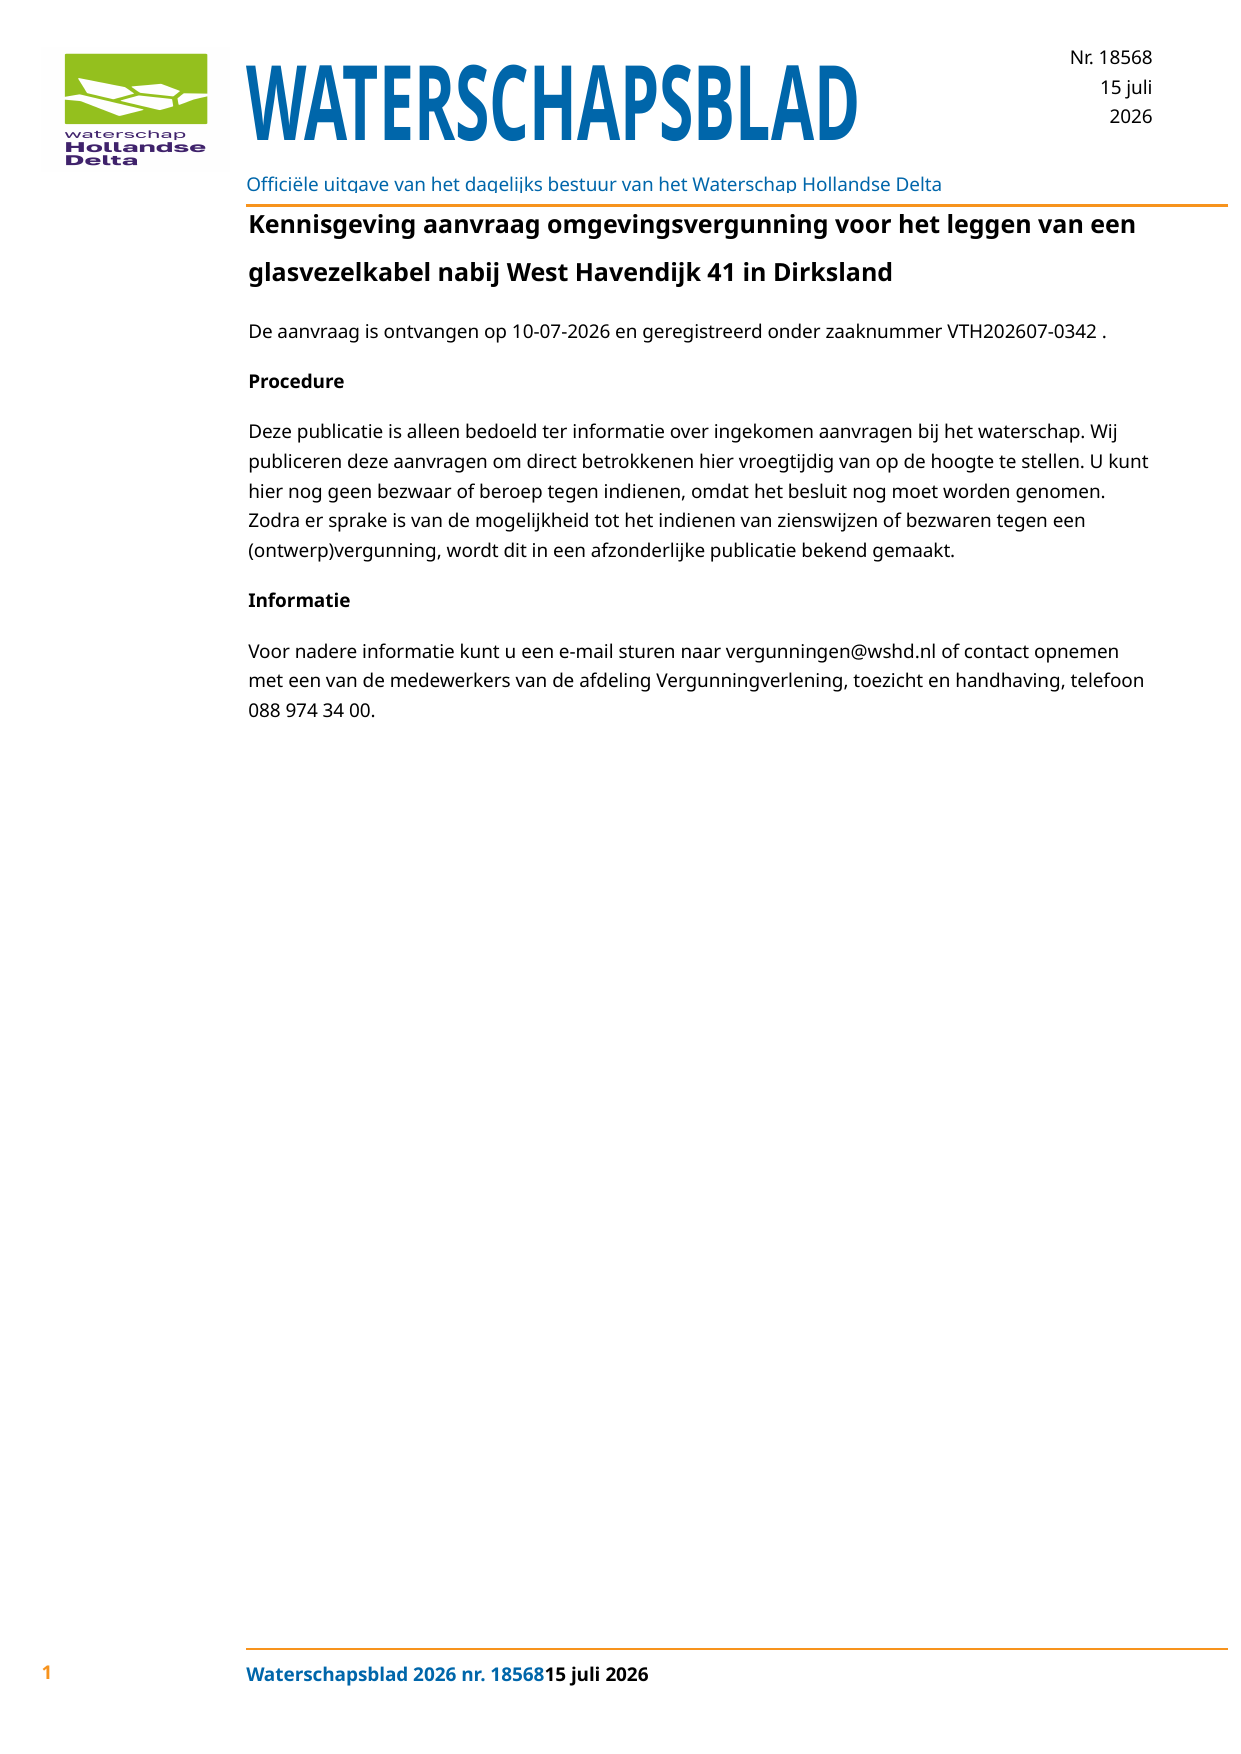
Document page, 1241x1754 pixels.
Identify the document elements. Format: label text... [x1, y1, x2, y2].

text Voor nadere informatie kunt u een e-mail sturen naar vergunningen@wshd.nl of contact opnemen met een van de medewerkers van de afdeling Vergunningverlening, toezicht en handhaving, telefoon 088 974 34 00. [248, 638, 1152, 723]
text Deze publicatie is alleen bedoeld ter informatie over ingekomen aanvragen bij het waterschap. Wij publiceren deze aanvragen om direct betrokkenen hier vroegtijdig van op de hoogte te stellen. U kunt hier nog geen bezwaar of beroep tegen indienen, omdat het besluit nog moet worden genomen. Zodra er sprake is van de mogelijkheid tot het indienen van zienswijzen of bezwaren tegen een (ontwerp)vergunning, wordt dit in een afzonderlijke publicatie bekend gemaakt. [248, 419, 1152, 563]
text Kennisgeving aanvraag omgevingsvergunning voor het leggen van een glasvezelkabel nabij West Havendijk 41 in Dirksland [248, 207, 1152, 288]
text Informatie [248, 587, 1152, 613]
picture [41, 47, 231, 172]
text Procedure [248, 368, 1152, 394]
text De aanvraag is ontvangen op 10-07-2026 en geregistreerd onder zaaknummer VTH202607-0342 . [248, 318, 1152, 344]
